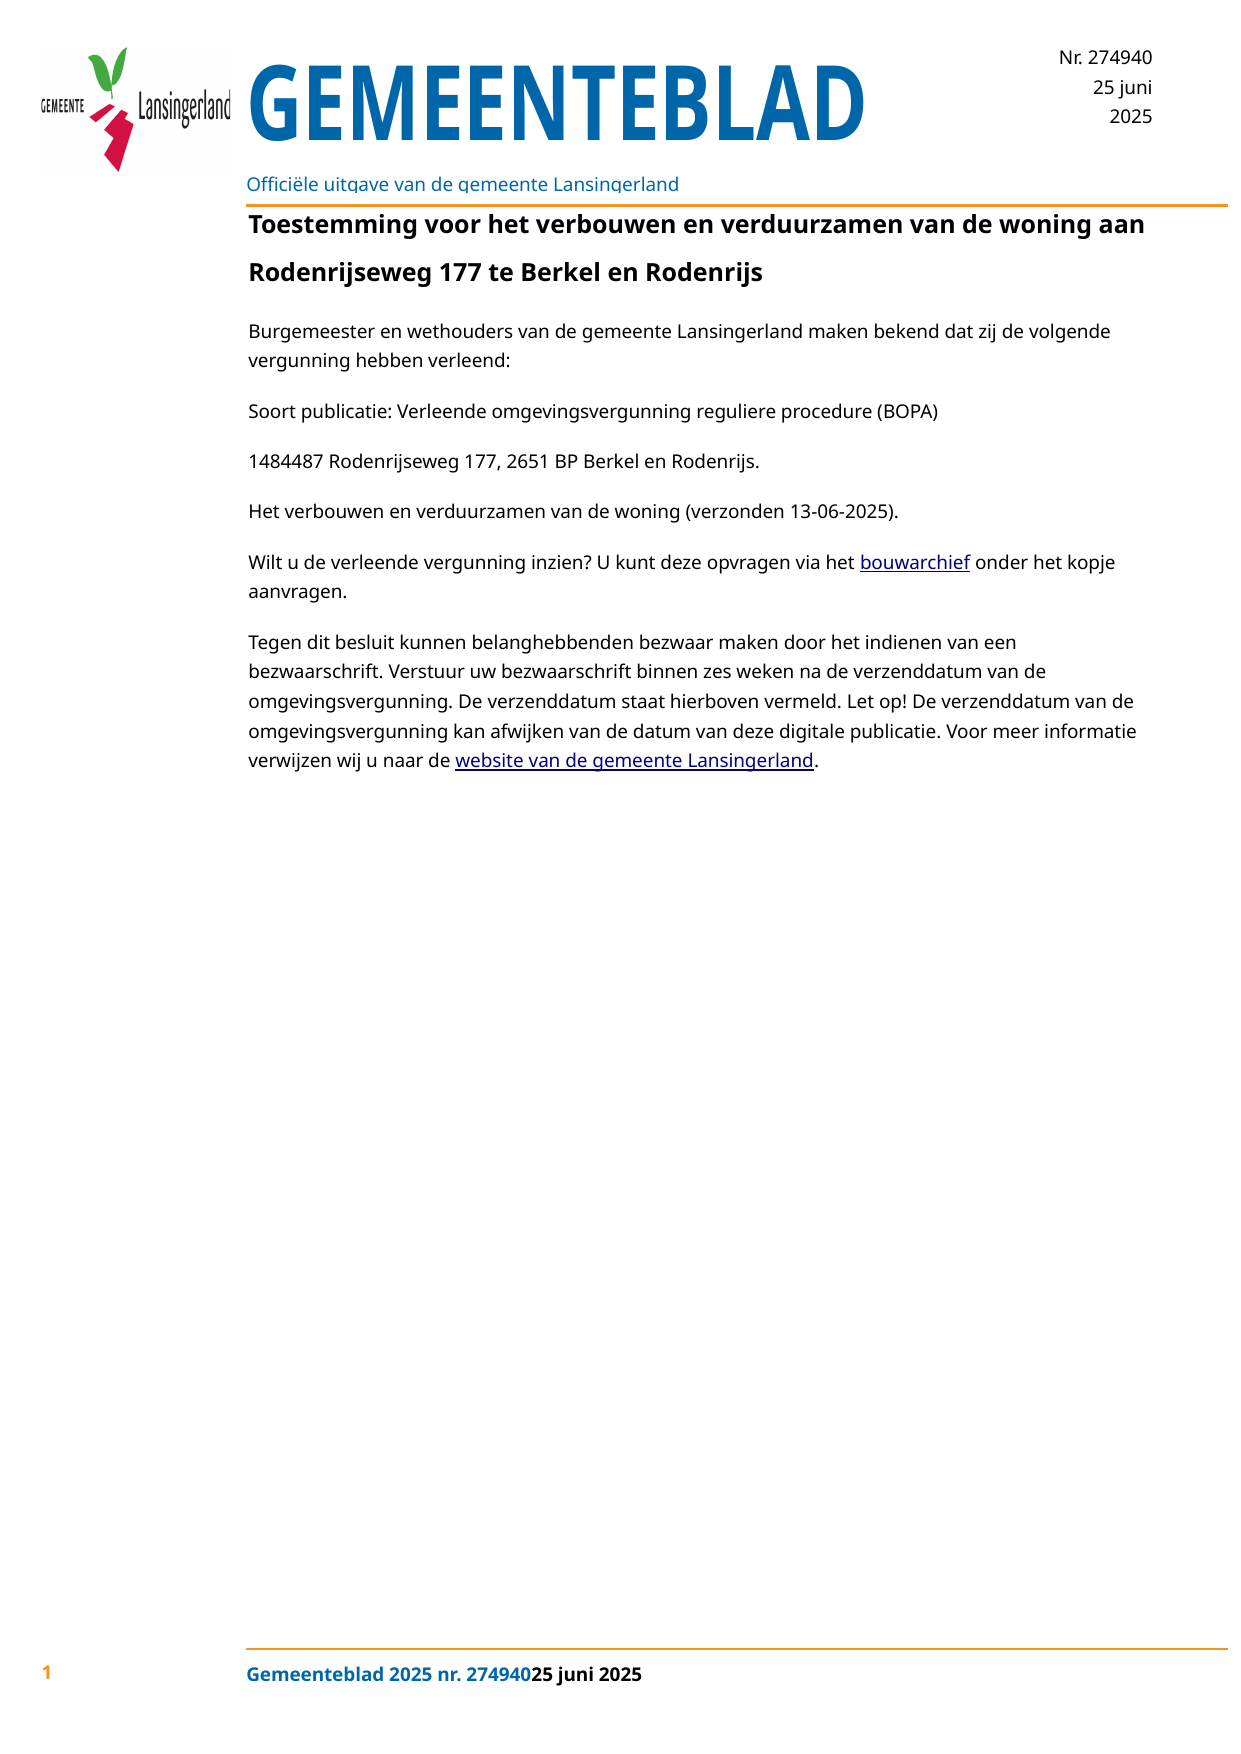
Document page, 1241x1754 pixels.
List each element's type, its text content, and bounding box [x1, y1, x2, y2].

text Toestemming voor het verbouwen en verduurzamen van de woning aan Rodenrijseweg 177 te Berkel en Rodenrijs [248, 207, 1152, 288]
text Het verbouwen en verduurzamen van de woning (verzonden 13-06-2025). [248, 499, 1152, 524]
text Wilt u de verleende vergunning inzien? U kunt deze opvragen via het bouwarchief onder het kopje aanvragen. [248, 549, 1152, 604]
text Burgemeester en wethouders van de gemeente Lansingerland maken bekend dat zij de volgende vergunning hebben verleend: [248, 318, 1152, 373]
picture [41, 47, 231, 172]
text 1484487 Rodenrijseweg 177, 2651 BP Berkel en Rodenrijs. [248, 448, 1152, 474]
text Soort publicatie: Verleende omgevingsvergunning reguliere procedure (BOPA) [248, 398, 1152, 424]
text Tegen dit besluit kunnen belanghebbenden bezwaar maken door het indienen van een bezwaarschrift. Verstuur uw bezwaarschrift binnen zes weken na de verzenddatum van de omgevingsvergunning. De verzenddatum staat hierboven vermeld. Let op! De verzenddatum van de omgevingsvergunning kan afwijken van de datum van deze digitale publicatie. Voor meer informatie verwijzen wij u naar de website van de gemeente Lansingerland. [248, 629, 1152, 773]
